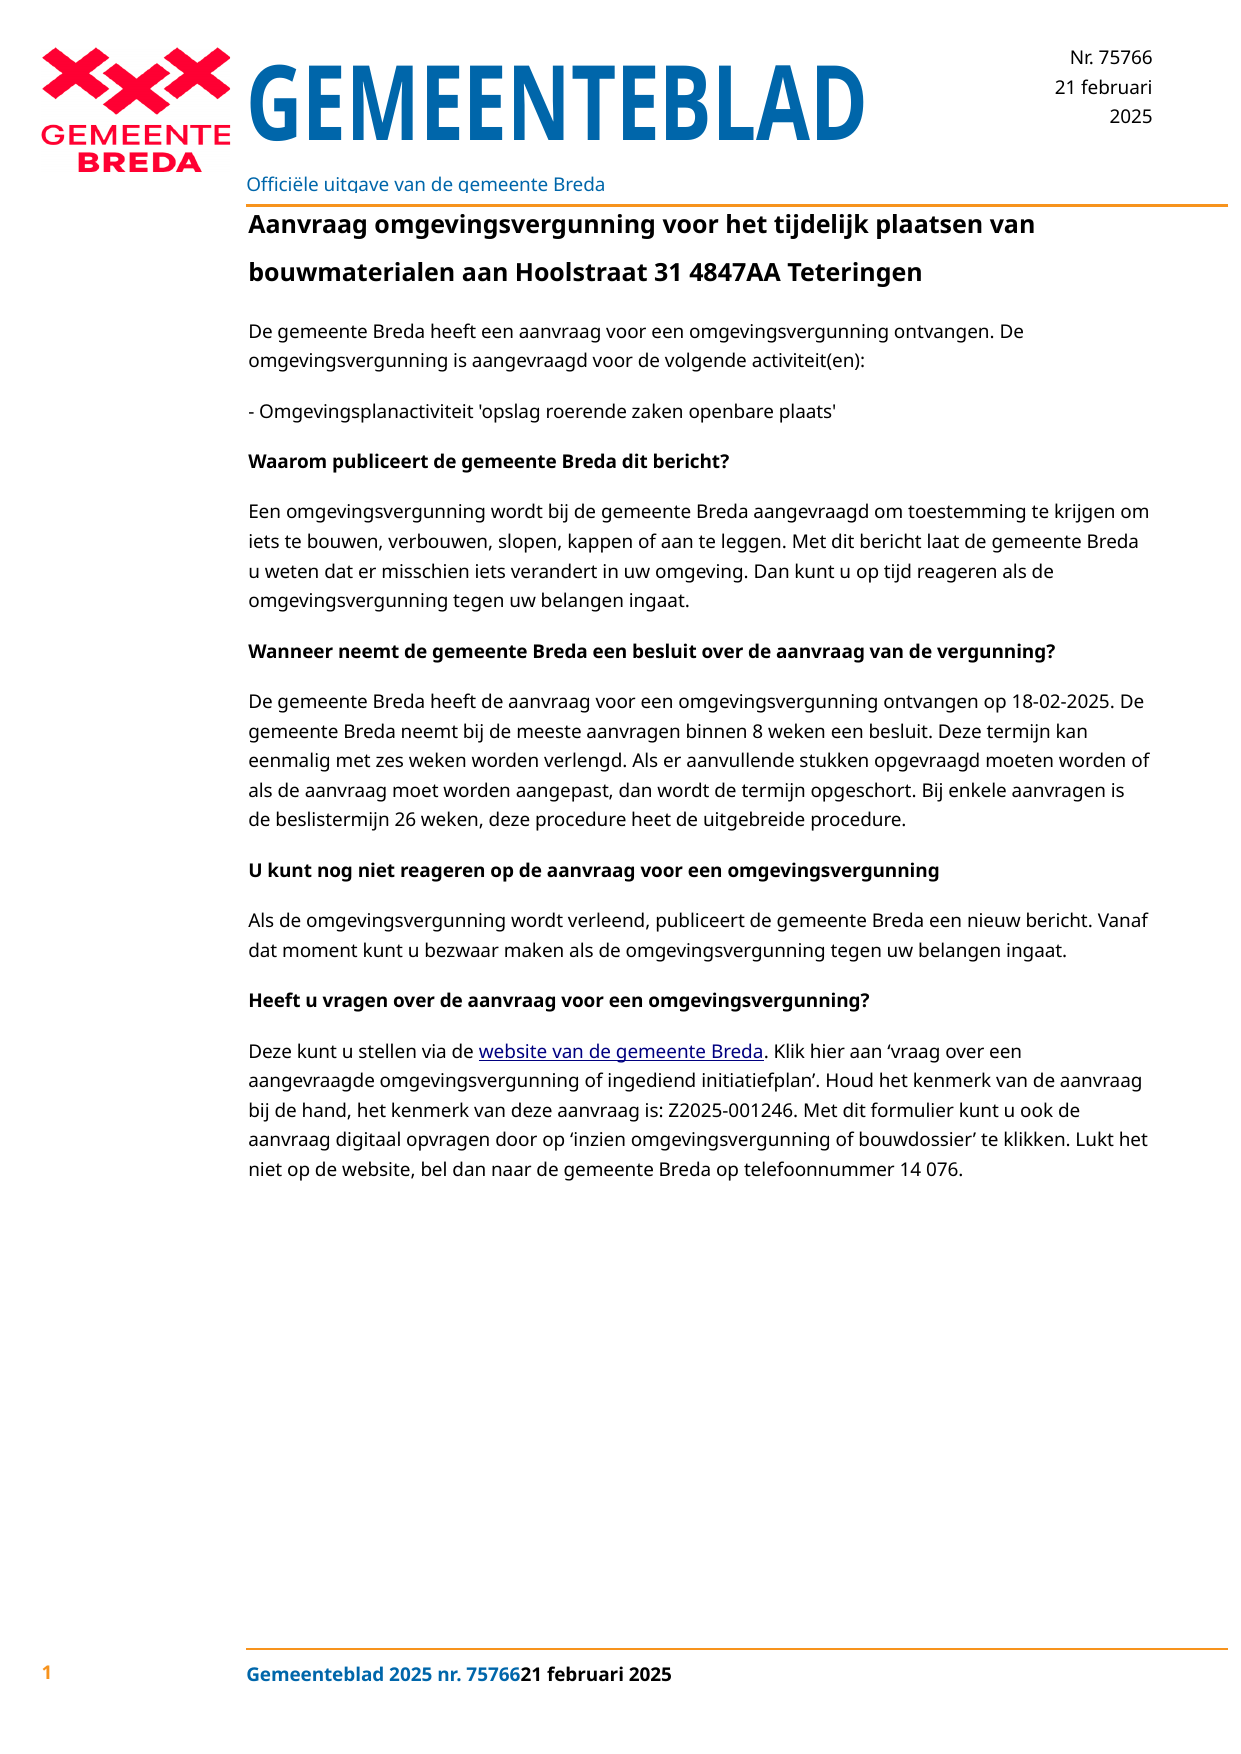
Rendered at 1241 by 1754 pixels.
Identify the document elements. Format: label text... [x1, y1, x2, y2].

text Waarom publiceert de gemeente Breda dit bericht? [248, 448, 1152, 474]
text Een omgevingsvergunning wordt bij de gemeente Breda aangevraagd om toestemming te krijgen om iets te bouwen, verbouwen, slopen, kappen of aan te leggen. Met dit bericht laat de gemeente Breda u weten dat er misschien iets verandert in uw omgeving. Dan kunt u op tijd reageren als de omgevingsvergunning tegen uw belangen ingaat. [248, 499, 1152, 613]
text Aanvraag omgevingsvergunning voor het tijdelijk plaatsen van bouwmaterialen aan Hoolstraat 31 4847AA Teteringen [248, 207, 1152, 288]
text De gemeente Breda heeft de aanvraag voor een omgevingsvergunning ontvangen op 18-02-2025. De gemeente Breda neemt bij de meeste aanvragen binnen 8 weken een besluit. Deze termijn kan eenmalig met zes weken worden verlengd. Als er aanvullende stukken opgevraagd moeten worden of als de aanvraag moet worden aangepast, dan wordt de termijn opgeschort. Bij enkele aanvragen is de beslistermijn 26 weken, deze procedure heet de uitgebreide procedure. [248, 688, 1152, 832]
text Als de omgevingsvergunning wordt verleend, publiceert de gemeente Breda een nieuw bericht. Vanaf dat moment kunt u bezwaar maken als de omgevingsvergunning tegen uw belangen ingaat. [248, 907, 1152, 963]
text Deze kunt u stellen via de website van de gemeente Breda. Klik hier aan ‘vraag over een aangevraagde omgevingsvergunning of ingediend initiatiefplan’. Houd het kenmerk van de aanvraag bij de hand, het kenmerk van deze aanvraag is: Z2025-001246. Met dit formulier kunt u ook de aanvraag digitaal opvragen door op ‘inzien omgevingsvergunning of bouwdossier’ te klikken. Lukt het niet op de website, bel dan naar de gemeente Breda op telefoonnummer 14 076. [248, 1038, 1152, 1182]
text Heeft u vragen over de aanvraag voor een omgevingsvergunning? [248, 987, 1152, 1013]
text Wanneer neemt de gemeente Breda een besluit over de aanvraag van de vergunning? [248, 638, 1152, 664]
text U kunt nog niet reageren op de aanvraag voor een omgevingsvergunning [248, 857, 1152, 883]
text - Omgevingsplanactiviteit 'opslag roerende zaken openbare plaats' [248, 398, 1152, 424]
text De gemeente Breda heeft een aanvraag voor een omgevingsvergunning ontvangen. De omgevingsvergunning is aangevraagd voor de volgende activiteit(en): [248, 318, 1152, 373]
picture [41, 47, 231, 172]
